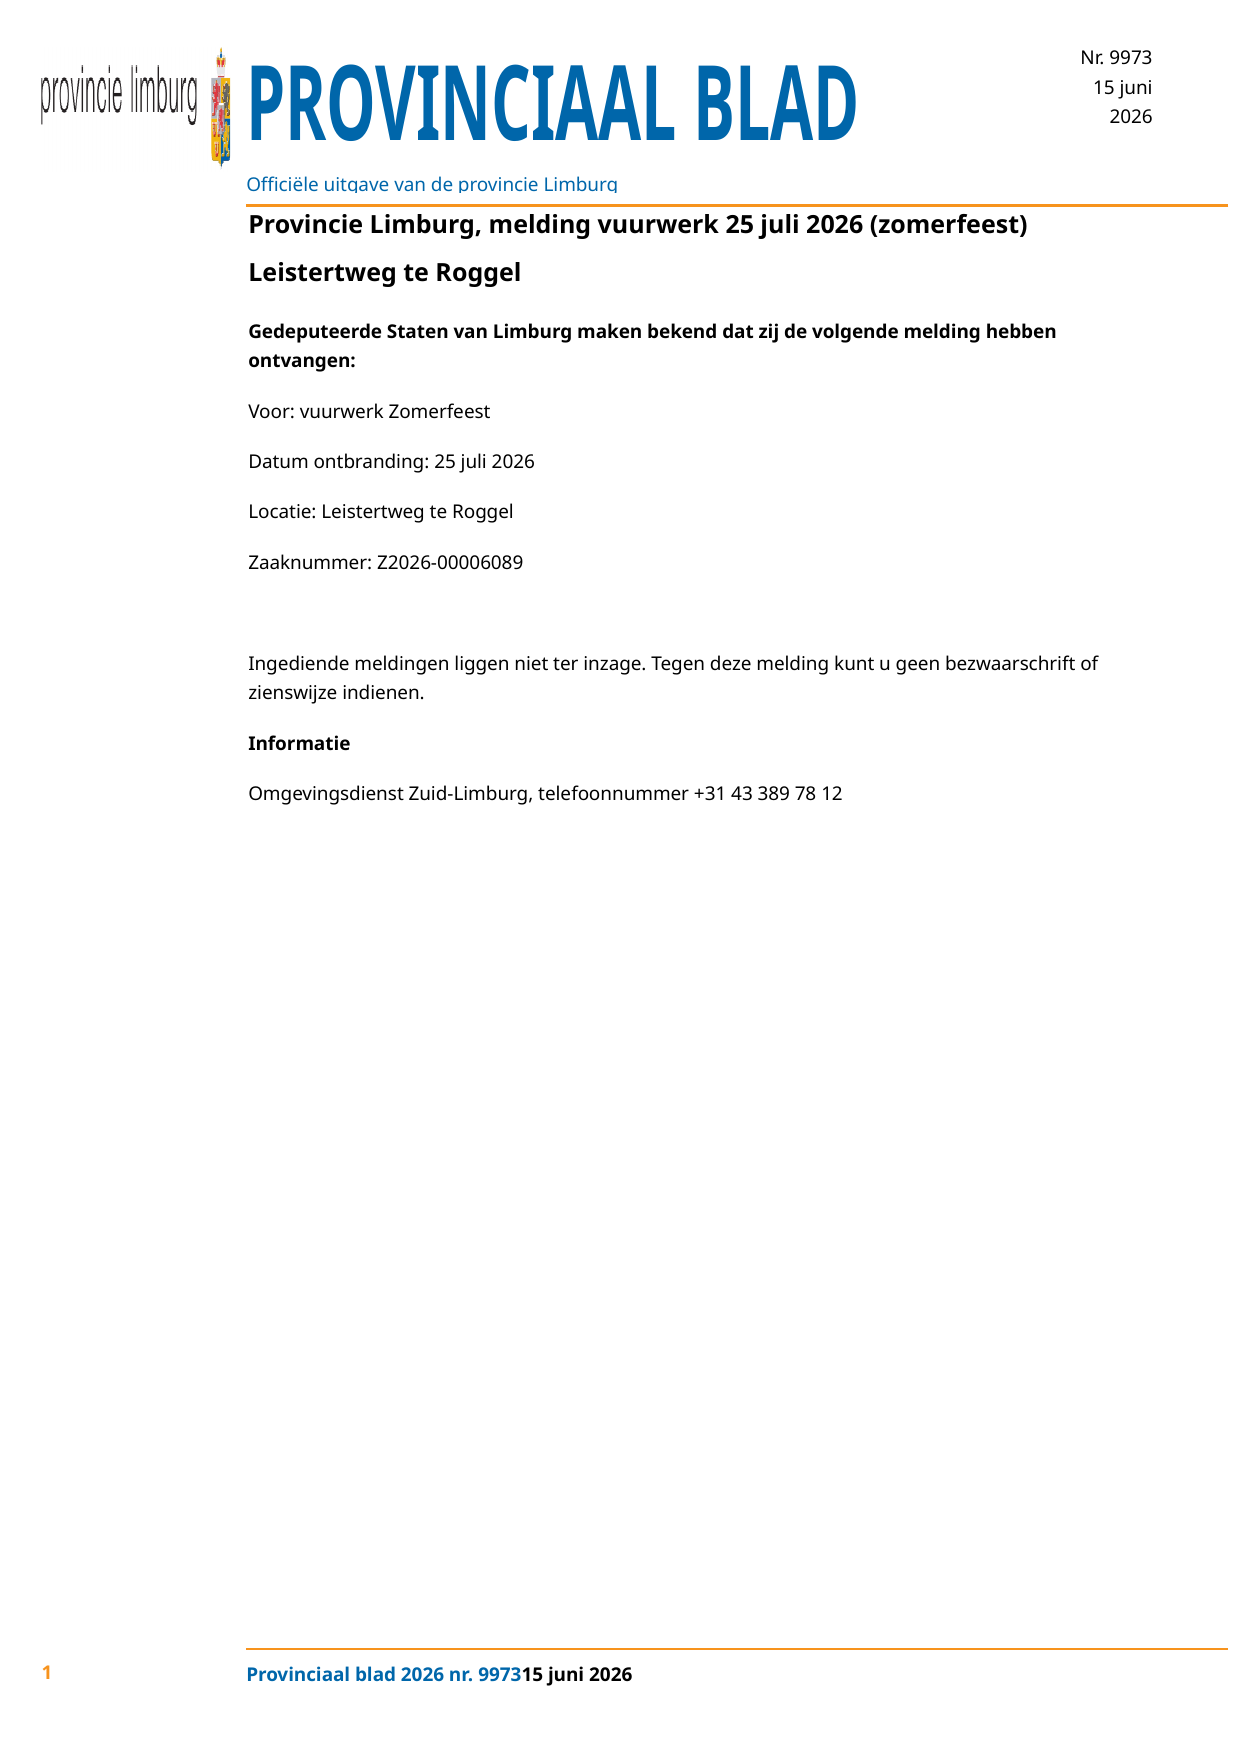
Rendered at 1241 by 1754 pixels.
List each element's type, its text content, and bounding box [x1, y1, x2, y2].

text Informatie [248, 730, 1152, 756]
picture [41, 47, 231, 172]
text Voor: vuurwerk Zomerfeest [248, 398, 1152, 424]
text Omgevingsdienst Zuid-Limburg, telefoonnummer +31 43 389 78 12 [248, 780, 1152, 806]
text Gedeputeerde Staten van Limburg maken bekend dat zij de volgende melding hebben ontvangen: [248, 318, 1152, 373]
text Provincie Limburg, melding vuurwerk 25 juli 2026 (zomerfeest) Leistertweg te Roggel [248, 207, 1152, 288]
text Zaaknummer: Z2026-00006089 [248, 549, 1152, 575]
text Datum ontbranding: 25 juli 2026 [248, 448, 1152, 474]
text Locatie: Leistertweg te Roggel [248, 499, 1152, 524]
text Ingediende meldingen liggen niet ter inzage. Tegen deze melding kunt u geen bezwaarschrift of zienswijze indienen. [248, 650, 1152, 705]
